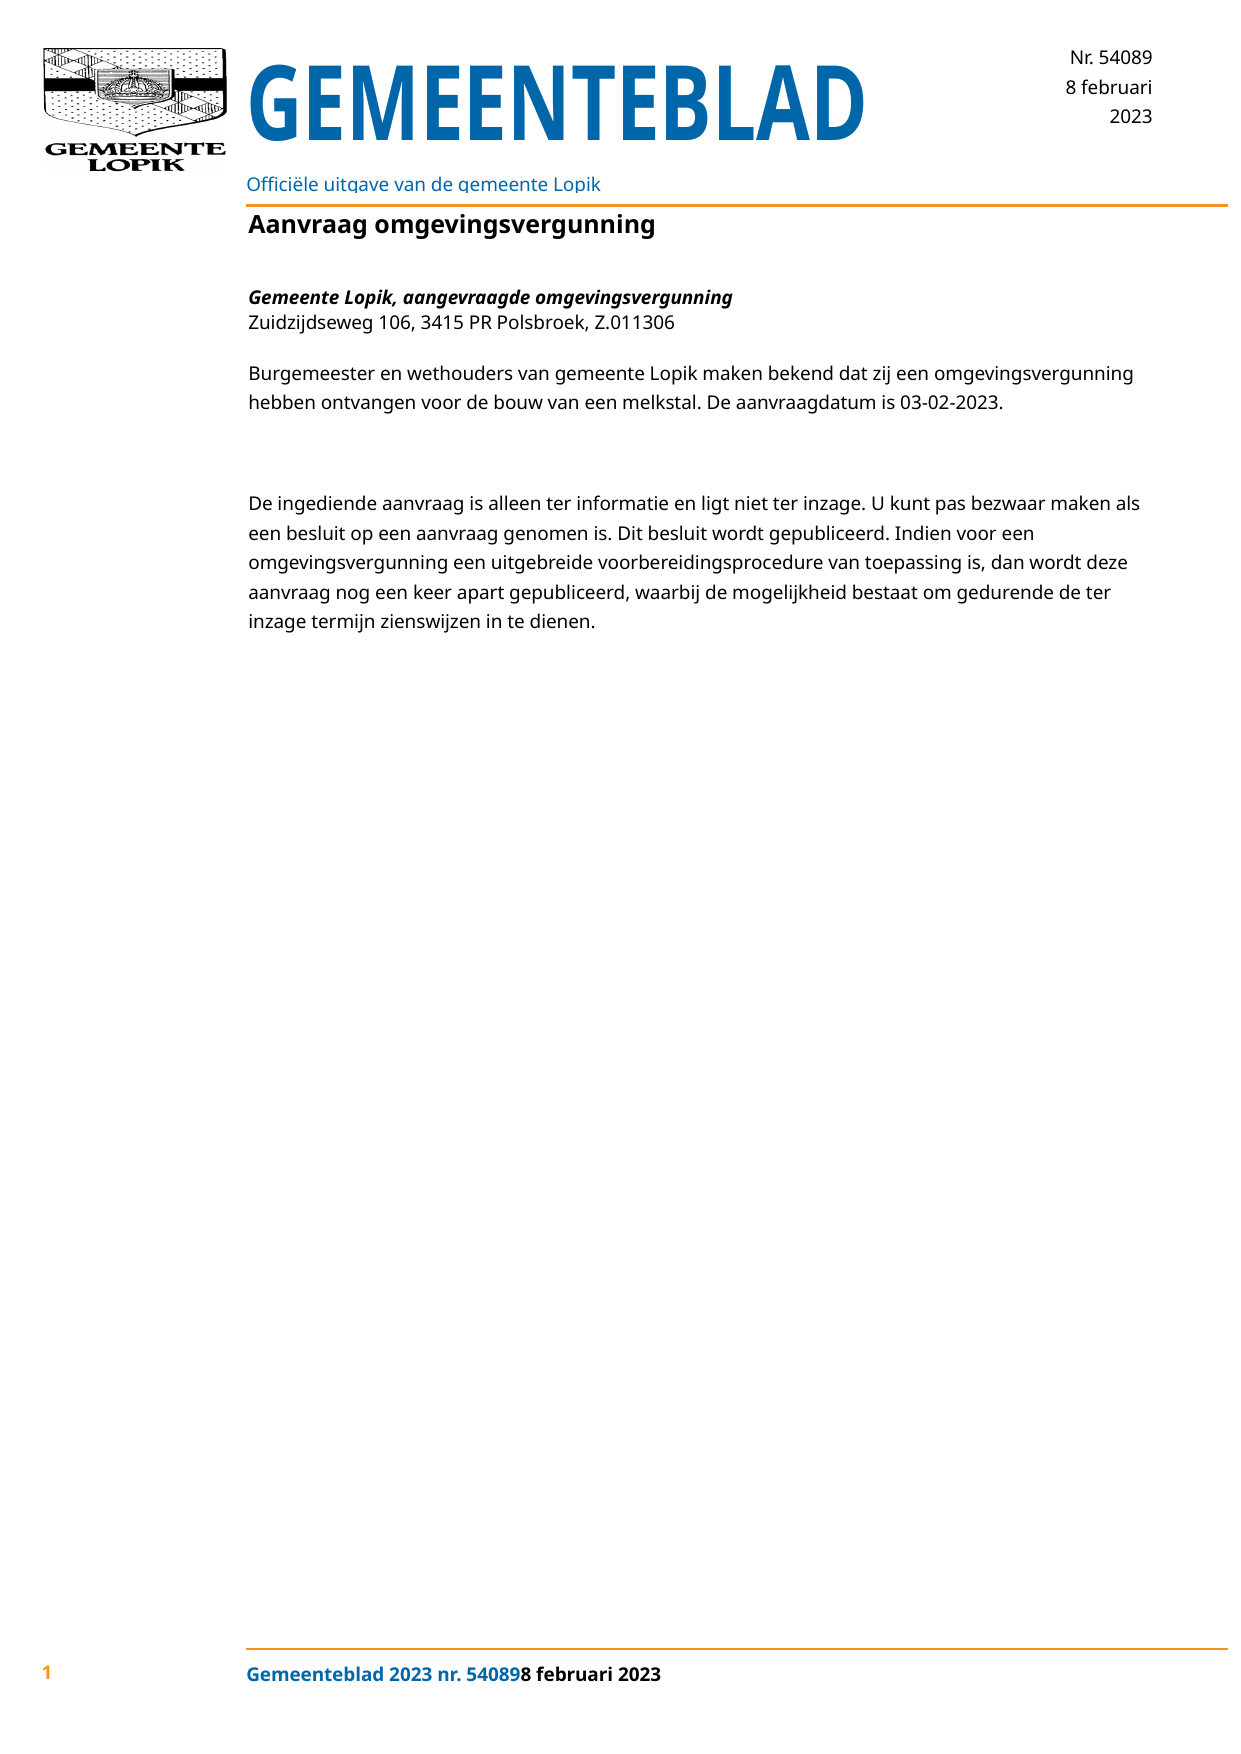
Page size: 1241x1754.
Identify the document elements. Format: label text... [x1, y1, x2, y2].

text Aanvraag omgevingsvergunning [248, 207, 1152, 241]
text De ingediende aanvraag is alleen ter informatie en ligt niet ter inzage. U kunt pas bezwaar maken als een besluit op een aanvraag genomen is. Dit besluit wordt gepubliceerd. Indien voor een omgevingsvergunning een uitgebreide voorbereidingsprocedure van toepassing is, dan wordt deze aanvraag nog een keer apart gepubliceerd, waarbij de mogelijkheid bestaat om gedurende de ter inzage termijn zienswijzen in te dienen. [248, 490, 1152, 634]
text Burgemeester en wethouders van gemeente Lopik maken bekend dat zij een omgevingsvergunning hebben ontvangen voor de bouw van een melkstal. De aanvraagdatum is 03-02-2023. [248, 360, 1152, 415]
picture [41, 47, 231, 172]
text Gemeente Lopik, aangevraagde omgevingsvergunning [248, 284, 1152, 309]
text Zuidzijdseweg 106, 3415 PR Polsbroek, Z.011306 [248, 309, 1152, 335]
